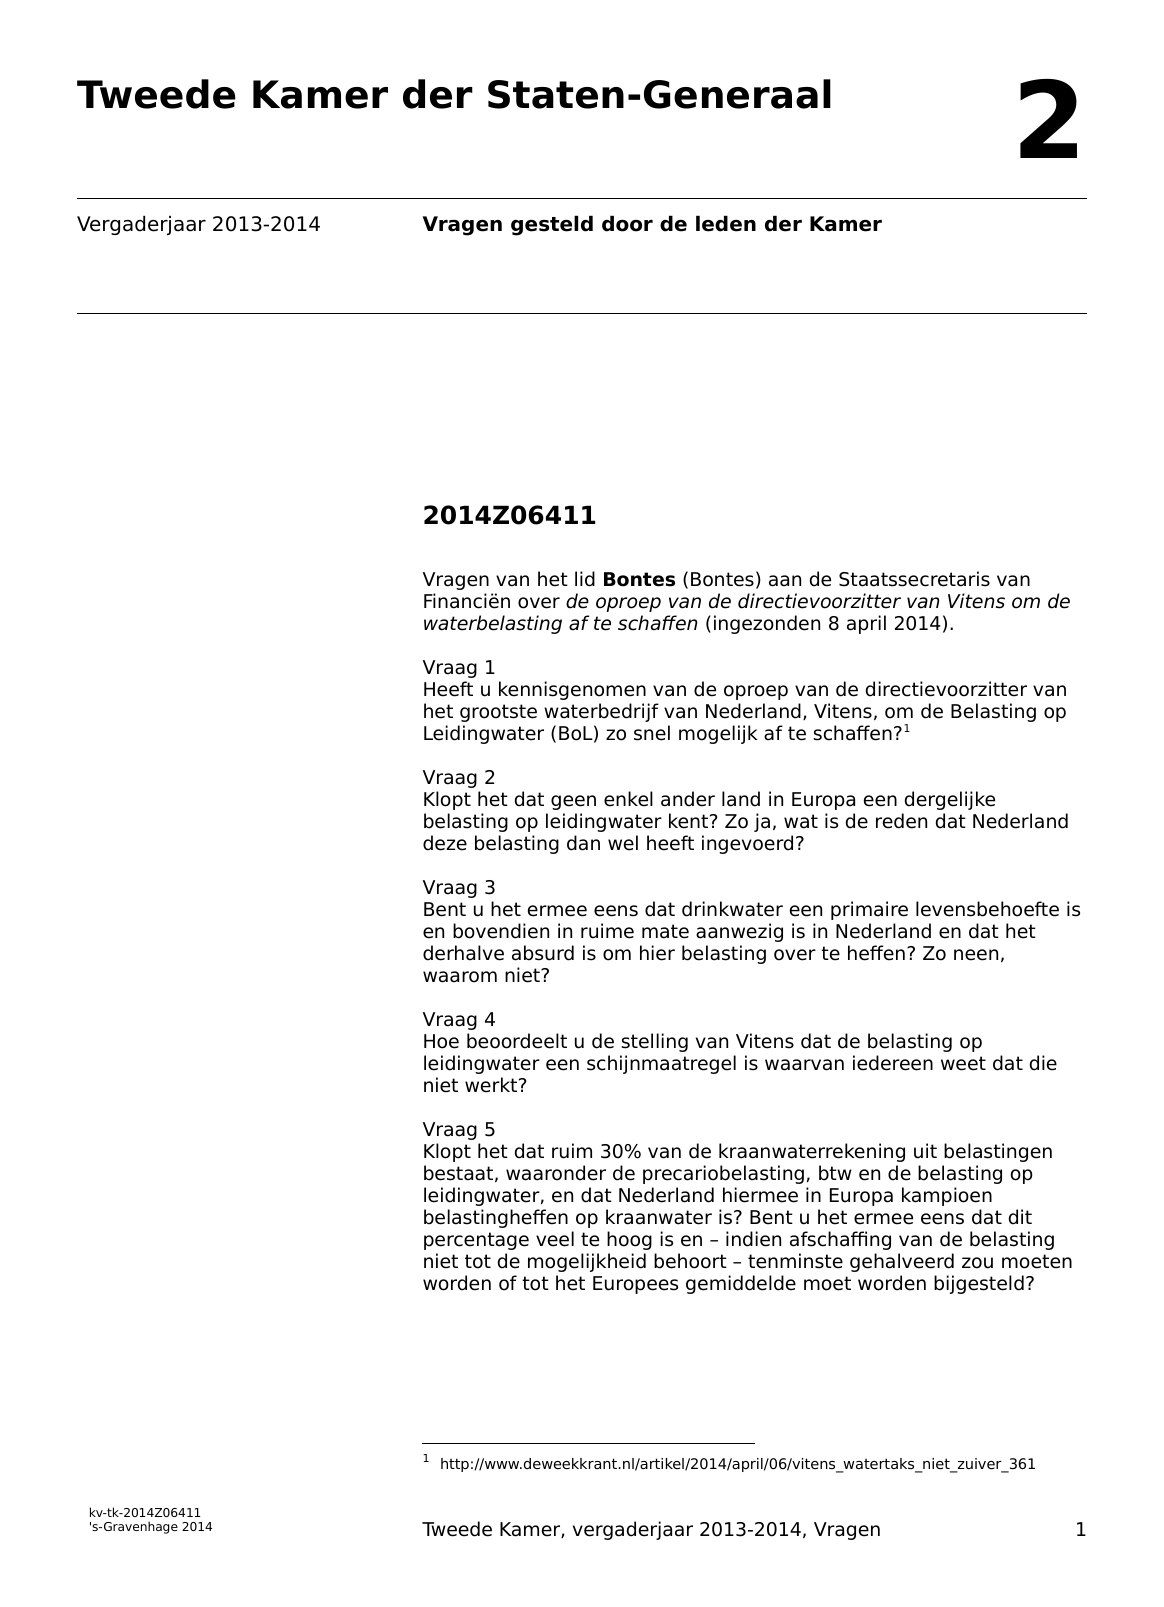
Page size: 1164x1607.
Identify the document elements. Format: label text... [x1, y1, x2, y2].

text 's-Gravenhage 2014 [88, 1520, 323, 1534]
table_header 2 [886, 59, 1087, 198]
text Klopt het dat geen enkel ander land in Europa een dergelijke belasting op leidingwater kent? Zo ja, wat is de reden dat Nederland deze belasting dan wel heeft ingevoerd? [422, 789, 1087, 855]
text Heeft u kennisgenomen van de oproep van de directievoorzitter van het grootste waterbedrijf van Nederland, Vitens, om de Belasting op Leidingwater (BoL) zo snel mogelijk af te schaffen? [422, 679, 1087, 745]
text Vraag 2 [422, 767, 1087, 789]
text Vraag 4 [422, 1009, 1087, 1031]
table_cell Vragen gesteld door de leden der Kamer [422, 199, 1087, 313]
text Bent u het ermee eens dat drinkwater een primaire levensbehoefte is en bovendien in ruime mate aanwezig is in Nederland en dat het derhalve absurd is om hier belasting over te heffen? Zo neen, waarom niet? [422, 899, 1087, 987]
text http://www.deweekkrant.nl/artikel/2014/april/06/vitens_watertaks_niet_zuiver_361 [422, 1452, 1087, 1474]
text Klopt het dat ruim 30% van de kraanwaterrekening uit belastingen bestaat, waaronder de precariobelasting, btw en de belasting op leidingwater, en dat Nederland hiermee in Europa kampioen belastingheffen op kraanwater is? Bent u het ermee eens dat dit percentage veel te hoog is en – indien afschaffing van de belasting niet tot de mogelijkheid behoort – tenminste gehalveerd zou moeten worden of tot het Europees gemiddelde moet worden bijgesteld? [422, 1141, 1087, 1295]
text Hoe beoordeelt u de stelling van Vitens dat de belasting op leidingwater een schijnmaatregel is waarvan iedereen weet dat die niet werkt? [422, 1031, 1087, 1097]
text Vraag 3 [422, 877, 1087, 899]
text 2014Z06411 [422, 501, 1087, 531]
text kv-tk-2014Z06411 [88, 1506, 323, 1520]
text Vraag 5 [422, 1119, 1087, 1141]
text Vragen van het lid Bontes (Bontes) aan de Staatssecretaris van Financiën over de oproep van de directievoorzitter van Vitens om de waterbelasting af te schaffen (ingezonden 8 april 2014). [422, 569, 1087, 635]
table_cell Vergaderjaar 2013-2014 [77, 199, 422, 313]
table_header Tweede Kamer der Staten-Generaal [77, 59, 886, 198]
text Vraag 1 [422, 657, 1087, 679]
